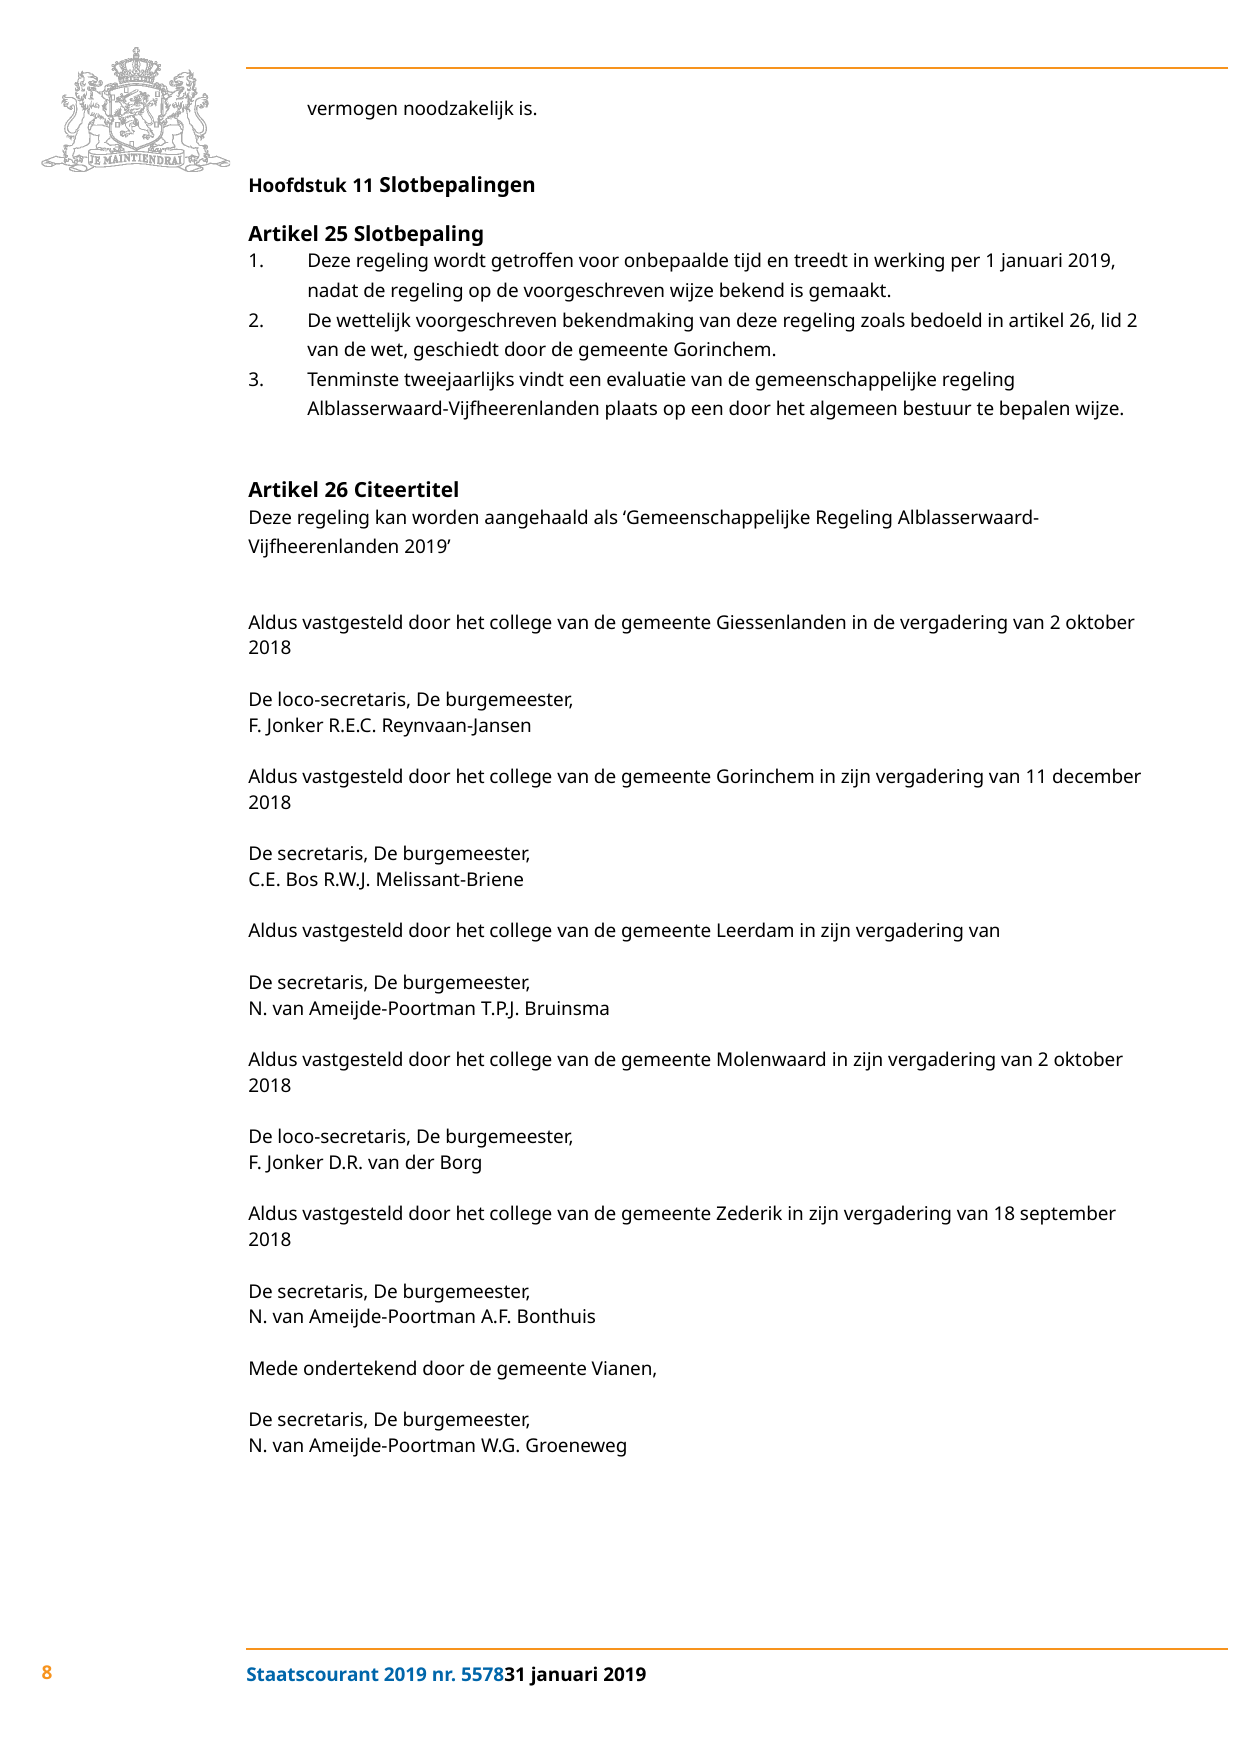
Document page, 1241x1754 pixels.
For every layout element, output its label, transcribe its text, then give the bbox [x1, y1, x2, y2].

text De secretaris, De burgemeester, [248, 840, 1152, 866]
text Hoofdstuk 11 Slotbepalingen [248, 170, 1152, 198]
text N. van Ameijde-Poortman T.P.J. Bruinsma [248, 995, 1152, 1021]
text F. Jonker R.E.C. Reynvaan-Jansen [248, 712, 1152, 737]
list De wettelijk voorgeschreven bekendmaking van deze regeling zoals bedoeld in artikel 26, lid 2 van de wet, geschiedt door de gemeente Gorinchem. [248, 307, 1152, 362]
text N. van Ameijde-Poortman A.F. Bonthuis [248, 1303, 1152, 1329]
list Tenminste tweejaarlijks vindt een evaluatie van de gemeenschappelijke regeling Alblasserwaard-Vijfheerenlanden plaats op een door het algemeen bestuur te bepalen wijze. [248, 366, 1152, 421]
text De secretaris, De burgemeester, [248, 969, 1152, 995]
text De secretaris, De burgemeester, [248, 1278, 1152, 1303]
text De loco-secretaris, De burgemeester, [248, 1123, 1152, 1149]
text C.E. Bos R.W.J. Melissant-Briene [248, 866, 1152, 892]
text Deze regeling kan worden aangehaald als ‘Gemeenschappelijke Regeling Alblasserwaard-Vijfheerenlanden 2019’ [248, 504, 1152, 559]
list Deze regeling wordt getroffen voor onbepaalde tijd en treedt in werking per 1 januari 2019, nadat de regeling op de voorgeschreven wijze bekend is gemaakt. [248, 248, 1152, 303]
text Mede ondertekend door de gemeente Vianen, [248, 1355, 1152, 1381]
picture [41, 47, 231, 172]
text Aldus vastgesteld door het college van de gemeente Gorinchem in zijn vergadering van 11 december 2018 [248, 763, 1152, 815]
text Aldus vastgesteld door het college van de gemeente Molenwaard in zijn vergadering van 2 oktober 2018 [248, 1046, 1152, 1098]
text Aldus vastgesteld door het college van de gemeente Leerdam in zijn vergadering van [248, 918, 1152, 943]
text N. van Ameijde-Poortman W.G. Groeneweg [248, 1432, 1152, 1458]
text Artikel 25 Slotbepaling [248, 219, 1152, 248]
text Aldus vastgesteld door het college van de gemeente Zederik in zijn vergadering van 18 september 2018 [248, 1201, 1152, 1252]
text Artikel 26 Citeertitel [248, 476, 1152, 504]
text De secretaris, De burgemeester, [248, 1406, 1152, 1432]
text Aldus vastgesteld door het college van de gemeente Giessenlanden in de vergadering van 2 oktober 2018 [248, 609, 1152, 660]
text De loco-secretaris, De burgemeester, [248, 686, 1152, 712]
text F. Jonker D.R. van der Borg [248, 1149, 1152, 1175]
list vermogen noodzakelijk is. [248, 95, 1152, 121]
